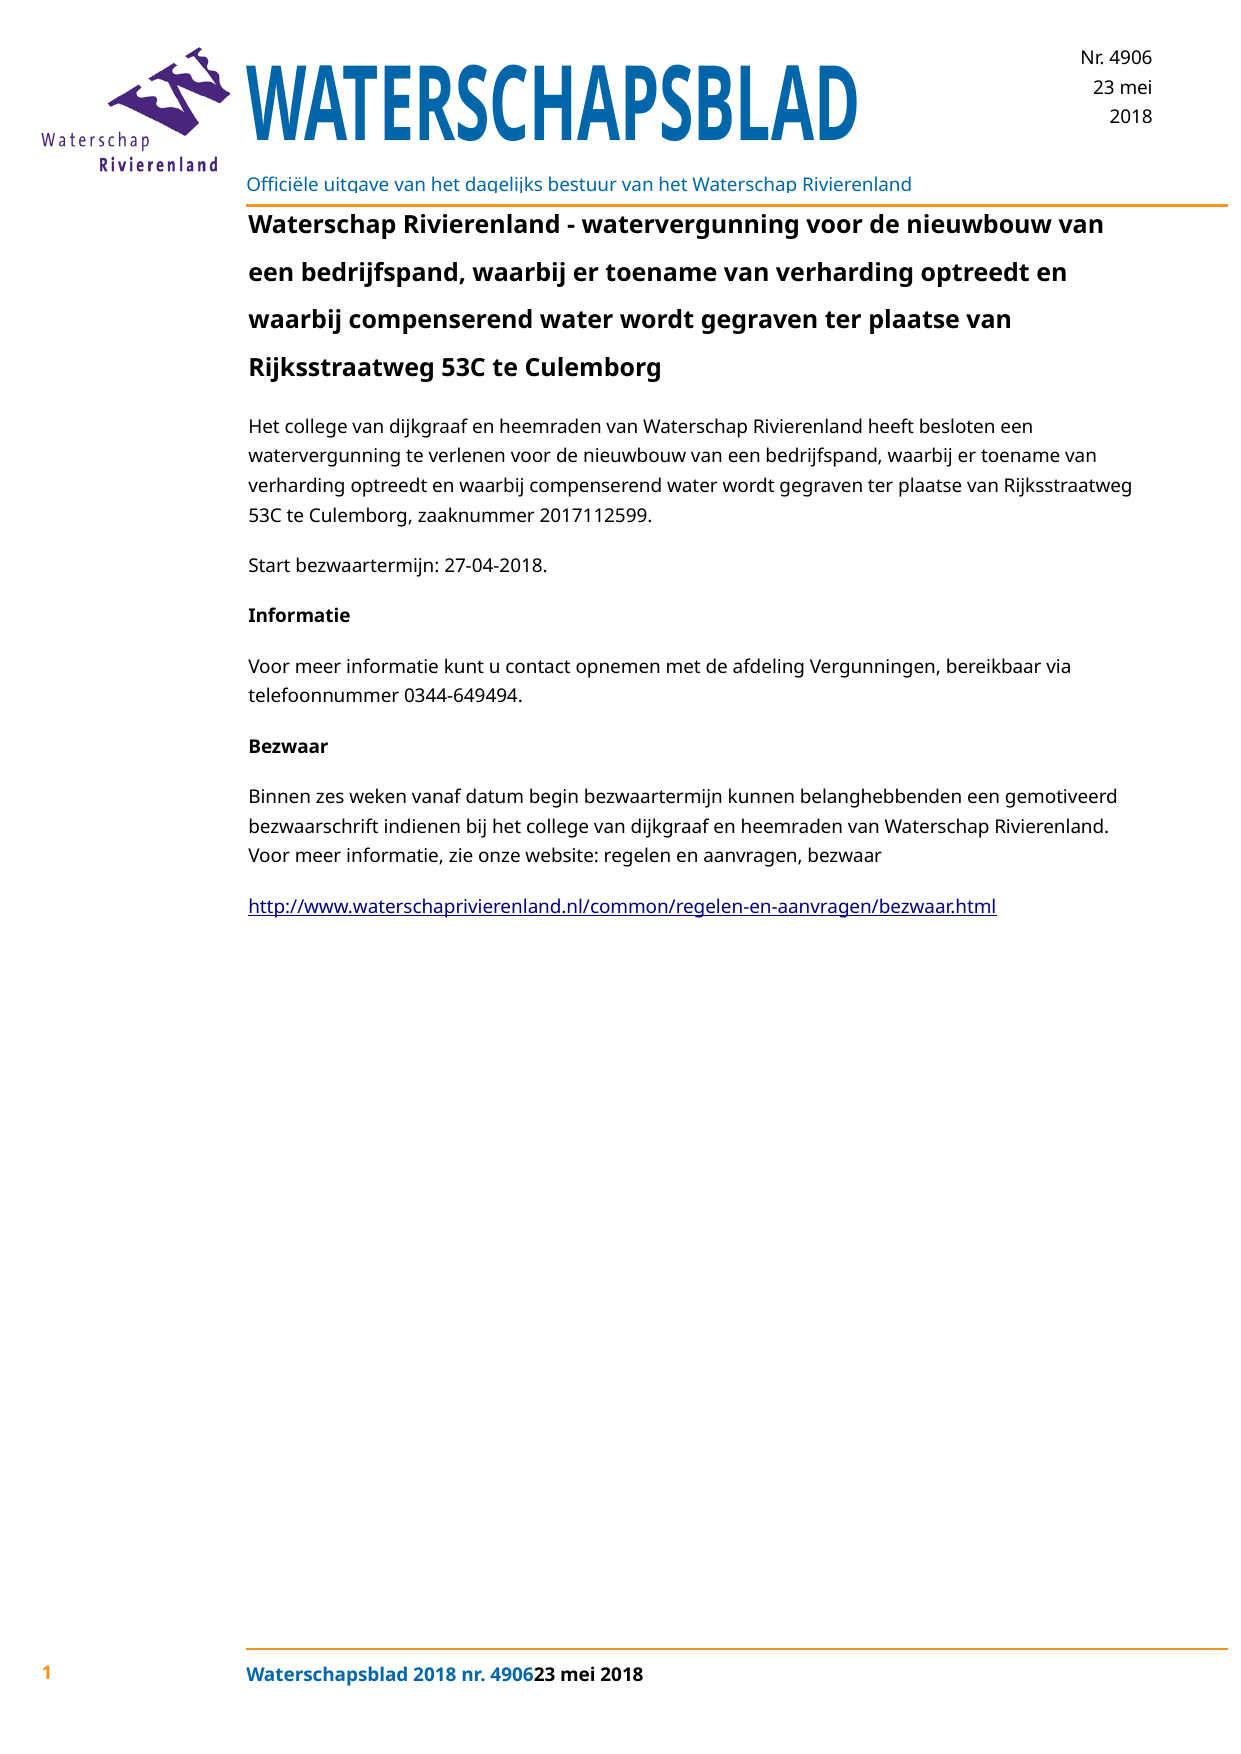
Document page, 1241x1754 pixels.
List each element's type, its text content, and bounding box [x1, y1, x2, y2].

text Start bezwaartermijn: 27-04-2018. [248, 552, 1152, 578]
text http://www.waterschaprivierenland.nl/common/regelen-en-aanvragen/bezwaar.html [248, 893, 1152, 919]
text Voor meer informatie kunt u contact opnemen met de afdeling Vergunningen, bereikbaar via telefoonnummer 0344-649494. [248, 653, 1152, 708]
text Het college van dijkgraaf en heemraden van Waterschap Rivierenland heeft besloten een watervergunning te verlenen voor de nieuwbouw van een bedrijfspand, waarbij er toename van verharding optreedt en waarbij compenserend water wordt gegraven ter plaatse van Rijksstraatweg 53C te Culemborg, zaaknummer 2017112599. [248, 413, 1152, 528]
text Informatie [248, 603, 1152, 628]
text Bezwaar [248, 733, 1152, 759]
text Waterschap Rivierenland - watervergunning voor de nieuwbouw van een bedrijfspand, waarbij er toename van verharding optreedt en waarbij compenserend water wordt gegraven ter plaatse van Rijksstraatweg 53C te Culemborg [248, 207, 1152, 384]
text Binnen zes weken vanaf datum begin bezwaartermijn kunnen belanghebbenden een gemotiveerd bezwaarschrift indienen bij het college van dijkgraaf en heemraden van Waterschap Rivierenland. Voor meer informatie, zie onze website: regelen en aanvragen, bezwaar [248, 783, 1152, 868]
picture [41, 47, 231, 172]
